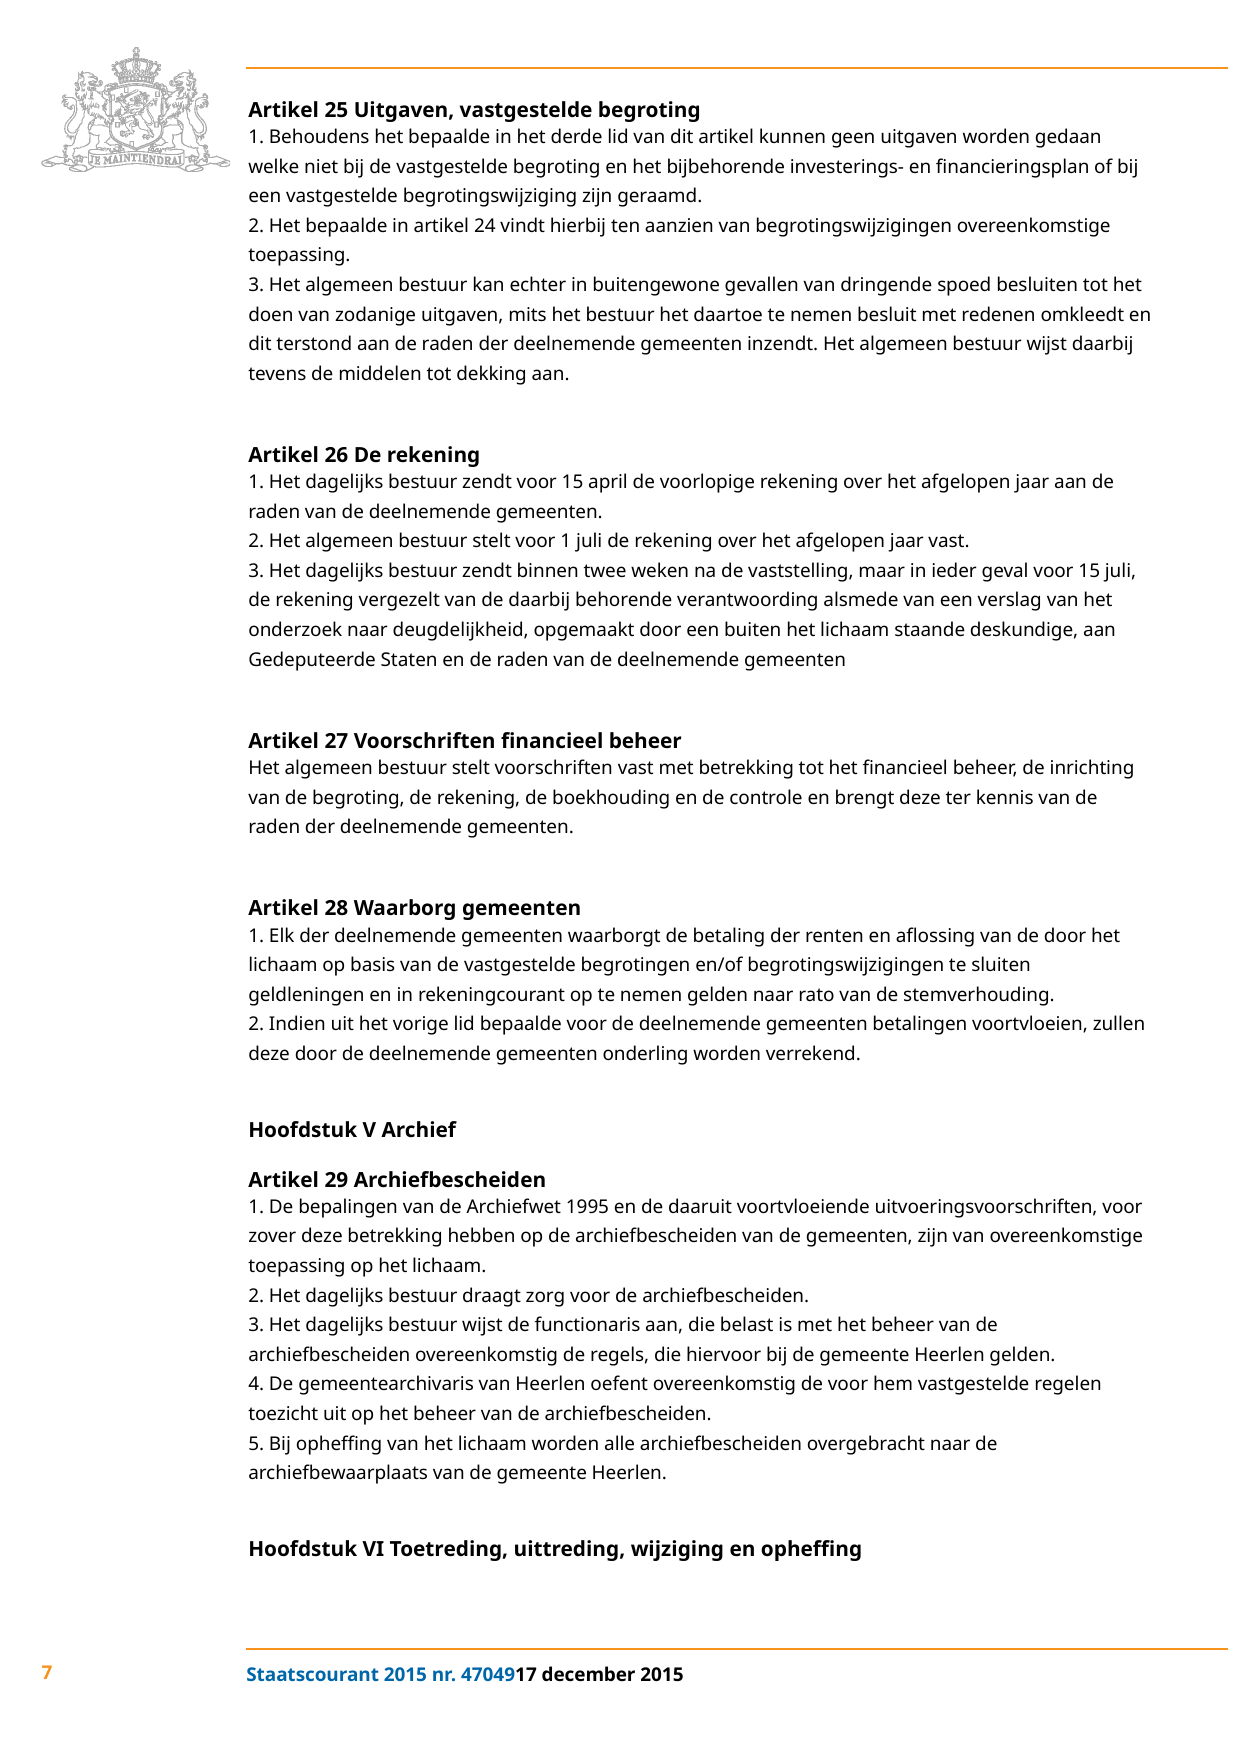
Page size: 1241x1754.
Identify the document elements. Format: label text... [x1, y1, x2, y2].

text 2. Het algemeen bestuur stelt voor 1 juli de rekening over het afgelopen jaar vast. [248, 527, 1152, 553]
text 3. Het algemeen bestuur kan echter in buitengewone gevallen van dringende spoed besluiten tot het doen van zodanige uitgaven, mits het bestuur het daartoe te nemen besluit met redenen omkleedt en dit terstond aan de raden der deelnemende gemeenten inzendt. Het algemeen bestuur wijst daarbij tevens de middelen tot dekking aan. [248, 271, 1152, 386]
text 2. Indien uit het vorige lid bepaalde voor de deelnemende gemeenten betalingen voortvloeien, zullen deze door de deelnemende gemeenten onderling worden verrekend. [248, 1011, 1152, 1066]
text 4. De gemeentearchivaris van Heerlen oefent overeenkomstig de voor hem vastgestelde regelen toezicht uit op het beheer van de archiefbescheiden. [248, 1371, 1152, 1426]
text 1. Behoudens het bepaalde in het derde lid van dit artikel kunnen geen uitgaven worden gedaan welke niet bij de vastgestelde begroting en het bijbehorende investerings- en financieringsplan of bij een vastgestelde begrotingswijziging zijn geraamd. [248, 123, 1152, 208]
text 1. Het dagelijks bestuur zendt voor 15 april de voorlopige rekening over het afgelopen jaar aan de raden van de deelnemende gemeenten. [248, 468, 1152, 524]
text Artikel 28 Waarborg gemeenten [248, 893, 1152, 922]
text Hoofdstuk V Archief [248, 1115, 1152, 1144]
text Het algemeen bestuur stelt voorschriften vast met betrekking tot het financieel beheer, de inrichting van de begroting, de rekening, de boekhouding en de controle en brengt deze ter kennis van de raden der deelnemende gemeenten. [248, 754, 1152, 839]
text 3. Het dagelijks bestuur zendt binnen twee weken na de vaststelling, maar in ieder geval voor 15 juli, de rekening vergezelt van de daarbij behorende verantwoording alsmede van een verslag van het onderzoek naar deugdelijkheid, opgemaakt door een buiten het lichaam staande deskundige, aan Gedeputeerde Staten en de raden van de deelnemende gemeenten [248, 557, 1152, 672]
text 1. De bepalingen van de Archiefwet 1995 en de daaruit voortvloeiende uitvoeringsvoorschriften, voor zover deze betrekking hebben op de archiefbescheiden van de gemeenten, zijn van overeenkomstige toepassing op het lichaam. [248, 1193, 1152, 1278]
text 5. Bij opheffing van het lichaam worden alle archiefbescheiden overgebracht naar de archiefbewaarplaats van de gemeente Heerlen. [248, 1430, 1152, 1485]
text Artikel 27 Voorschriften financieel beheer [248, 726, 1152, 754]
text Hoofdstuk VI Toetreding, uittreding, wijziging en opheffing [248, 1534, 1152, 1563]
text Artikel 25 Uitgaven, vastgestelde begroting [248, 95, 1152, 123]
picture [41, 47, 231, 172]
text 2. Het bepaalde in artikel 24 vindt hierbij ten aanzien van begrotingswijzigingen overeenkomstige toepassing. [248, 212, 1152, 267]
text 3. Het dagelijks bestuur wijst de functionaris aan, die belast is met het beheer van de archiefbescheiden overeenkomstig de regels, die hiervoor bij de gemeente Heerlen gelden. [248, 1311, 1152, 1367]
text 2. Het dagelijks bestuur draagt zorg voor de archiefbescheiden. [248, 1282, 1152, 1308]
text Artikel 26 De rekening [248, 440, 1152, 468]
text Artikel 29 Archiefbescheiden [248, 1165, 1152, 1193]
text 1. Elk der deelnemende gemeenten waarborgt de betaling der renten en aflossing van de door het lichaam op basis van de vastgestelde begrotingen en/of begrotingswijzigingen te sluiten geldleningen en in rekeningcourant op te nemen gelden naar rato van de stemverhouding. [248, 922, 1152, 1007]
